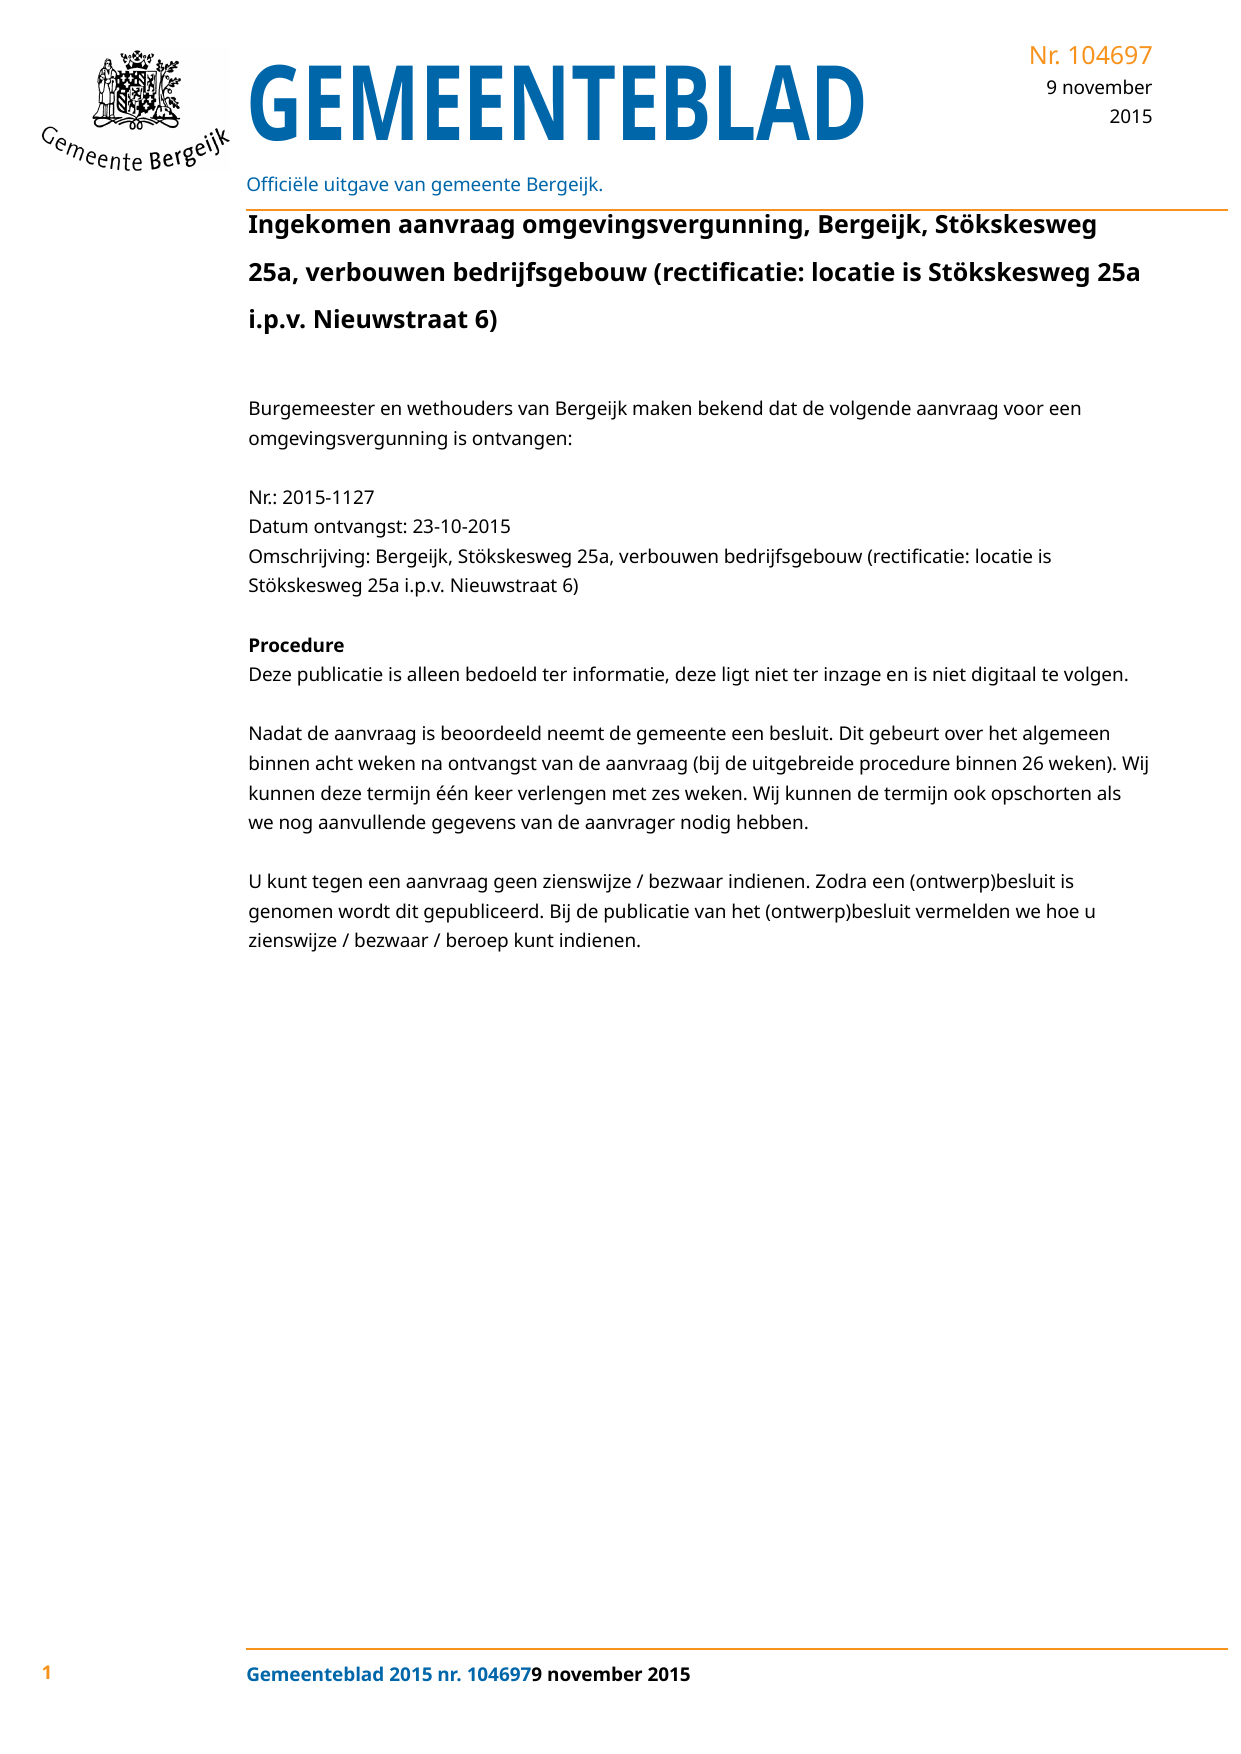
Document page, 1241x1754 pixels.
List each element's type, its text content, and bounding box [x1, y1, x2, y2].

text Deze publicatie is alleen bedoeld ter informatie, deze ligt niet ter inzage en is niet digitaal te volgen. [248, 661, 1152, 687]
text Burgemeester en wethouders van Bergeijk maken bekend dat de volgende aanvraag voor een omgevingsvergunning is ontvangen: [248, 395, 1152, 450]
text Ingekomen aanvraag omgevingsvergunning, Bergeijk, Stökskesweg 25a, verbouwen bedrijfsgebouw (rectificatie: locatie is Stökskesweg 25a i.p.v. Nieuwstraat 6) [248, 211, 1152, 336]
text Datum ontvangst: 23-10-2015 [248, 513, 1152, 539]
text U kunt tegen een aanvraag geen zienswijze / bezwaar indienen. Zodra een (ontwerp)besluit is genomen wordt dit gepubliceerd. Bij de publicatie van het (ontwerp)besluit vermelden we hoe u zienswijze / bezwaar / beroep kunt indienen. [248, 868, 1152, 953]
text Nadat de aanvraag is beoordeeld neemt de gemeente een besluit. Dit gebeurt over het algemeen binnen acht weken na ontvangst van de aanvraag (bij de uitgebreide procedure binnen 26 weken). Wij kunnen deze termijn één keer verlengen met zes weken. Wij kunnen de termijn ook opschorten als we nog aanvullende gegevens van de aanvrager nodig hebben. [248, 721, 1152, 835]
picture [41, 47, 231, 172]
text Nr.: 2015-1127 [248, 484, 1152, 509]
text Procedure [248, 632, 1152, 657]
text Omschrijving: Bergeijk, Stökskesweg 25a, verbouwen bedrijfsgebouw (rectificatie: locatie is Stökskesweg 25a i.p.v. Nieuwstraat 6) [248, 543, 1152, 598]
